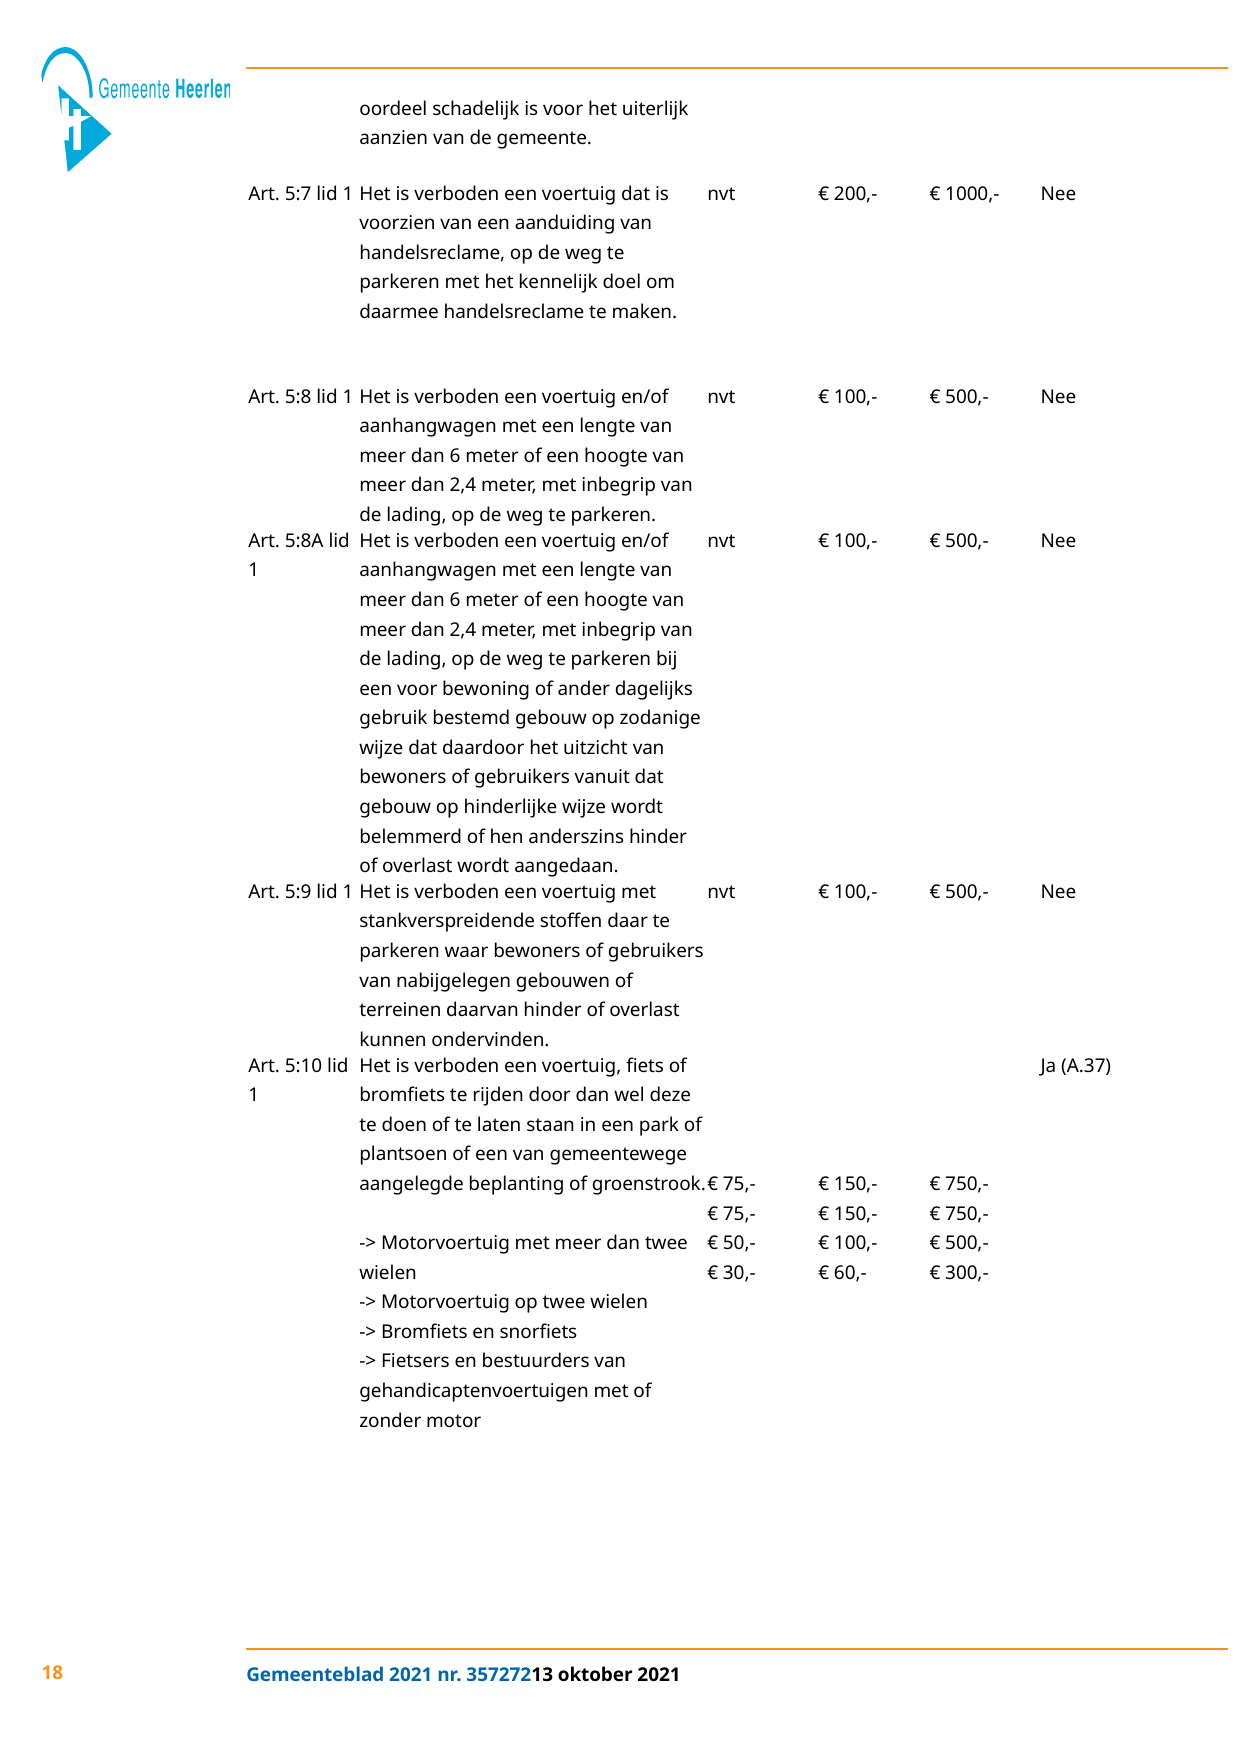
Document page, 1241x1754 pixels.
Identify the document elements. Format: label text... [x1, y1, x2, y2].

table_cell [818, 95, 929, 180]
table_cell [707, 95, 818, 180]
picture [41, 47, 231, 172]
picture [41, 47, 59, 70]
table_cell € 75,- € 75,- € 50,- € 30,- [707, 1052, 818, 1462]
table_cell € 100,- [818, 527, 929, 878]
table_cell Het is verboden een voertuig dat is voorzien van een aanduiding van handelsreclame, op de weg te parkeren met het kennelijk doel om daarmee handelsreclame te maken. [359, 180, 707, 383]
table_cell € 500,- [929, 527, 1040, 878]
table_cell Het is verboden een voertuig, fiets of bromfiets te rijden door dan wel deze te doen of te laten staan in een park of plantsoen of een van gemeentewege aangelegde beplanting of groenstrook. -> Motorvoertuig met meer dan twee wielen -> Motorvoertuig op twee wielen -> Bromfiets en snorfiets -> Fietsers en bestuurders van gehandicaptenvoertuigen met of zonder motor [359, 1052, 707, 1462]
table_cell € 150,- € 150,- € 100,- € 60,- [818, 1052, 929, 1462]
table_cell Art. 5:8 lid 1 [248, 383, 359, 527]
table_cell [929, 95, 1040, 180]
table_cell € 100,- [818, 878, 929, 1052]
table_cell Art. 5:9 lid 1 [248, 878, 359, 1052]
table_cell Het is verboden een voertuig met stankverspreidende stoffen daar te parkeren waar bewoners of gebruikers van nabijgelegen gebouwen of terreinen daarvan hinder of overlast kunnen ondervinden. [359, 878, 707, 1052]
table_cell Art. 5:8A lid 1 [248, 527, 359, 878]
table_cell Het is verboden een voertuig en/of aanhangwagen met een lengte van meer dan 6 meter of een hoogte van meer dan 2,4 meter, met inbegrip van de lading, op de weg te parkeren bij een voor bewoning of ander dagelijks gebruik bestemd gebouw op zodanige wijze dat daardoor het uitzicht van bewoners of gebruikers vanuit dat gebouw op hinderlijke wijze wordt belemmerd of hen anderszins hinder of overlast wordt aangedaan. [359, 527, 707, 878]
table_cell Art. 5:10 lid 1 [248, 1052, 359, 1462]
table_cell nvt [707, 180, 818, 383]
table_cell Nee [1040, 180, 1152, 383]
table_cell Het is verboden een voertuig en/of aanhangwagen met een lengte van meer dan 6 meter of een hoogte van meer dan 2,4 meter, met inbegrip van de lading, op de weg te parkeren. [359, 383, 707, 527]
table_cell [248, 95, 359, 180]
table_cell € 100,- [818, 383, 929, 527]
table_cell Nee [1040, 527, 1152, 878]
table_cell € 500,- [929, 878, 1040, 1052]
table_cell € 1000,- [929, 180, 1040, 383]
table_cell Ja (A.37) [1040, 1052, 1152, 1462]
table_cell Nee [1040, 878, 1152, 1052]
table_cell € 750,- € 750,- € 500,- € 300,- [929, 1052, 1040, 1462]
table_cell nvt [707, 878, 818, 1052]
table_cell [1040, 95, 1152, 180]
table_cell € 200,- [818, 180, 929, 383]
table_cell oordeel schadelijk is voor het uiterlijk aanzien van de gemeente. [359, 95, 707, 180]
table_cell Art. 5:7 lid 1 [248, 180, 359, 383]
table_cell nvt [707, 383, 818, 527]
table_cell Nee [1040, 383, 1152, 527]
table_cell € 500,- [929, 383, 1040, 527]
table_cell nvt [707, 527, 818, 878]
